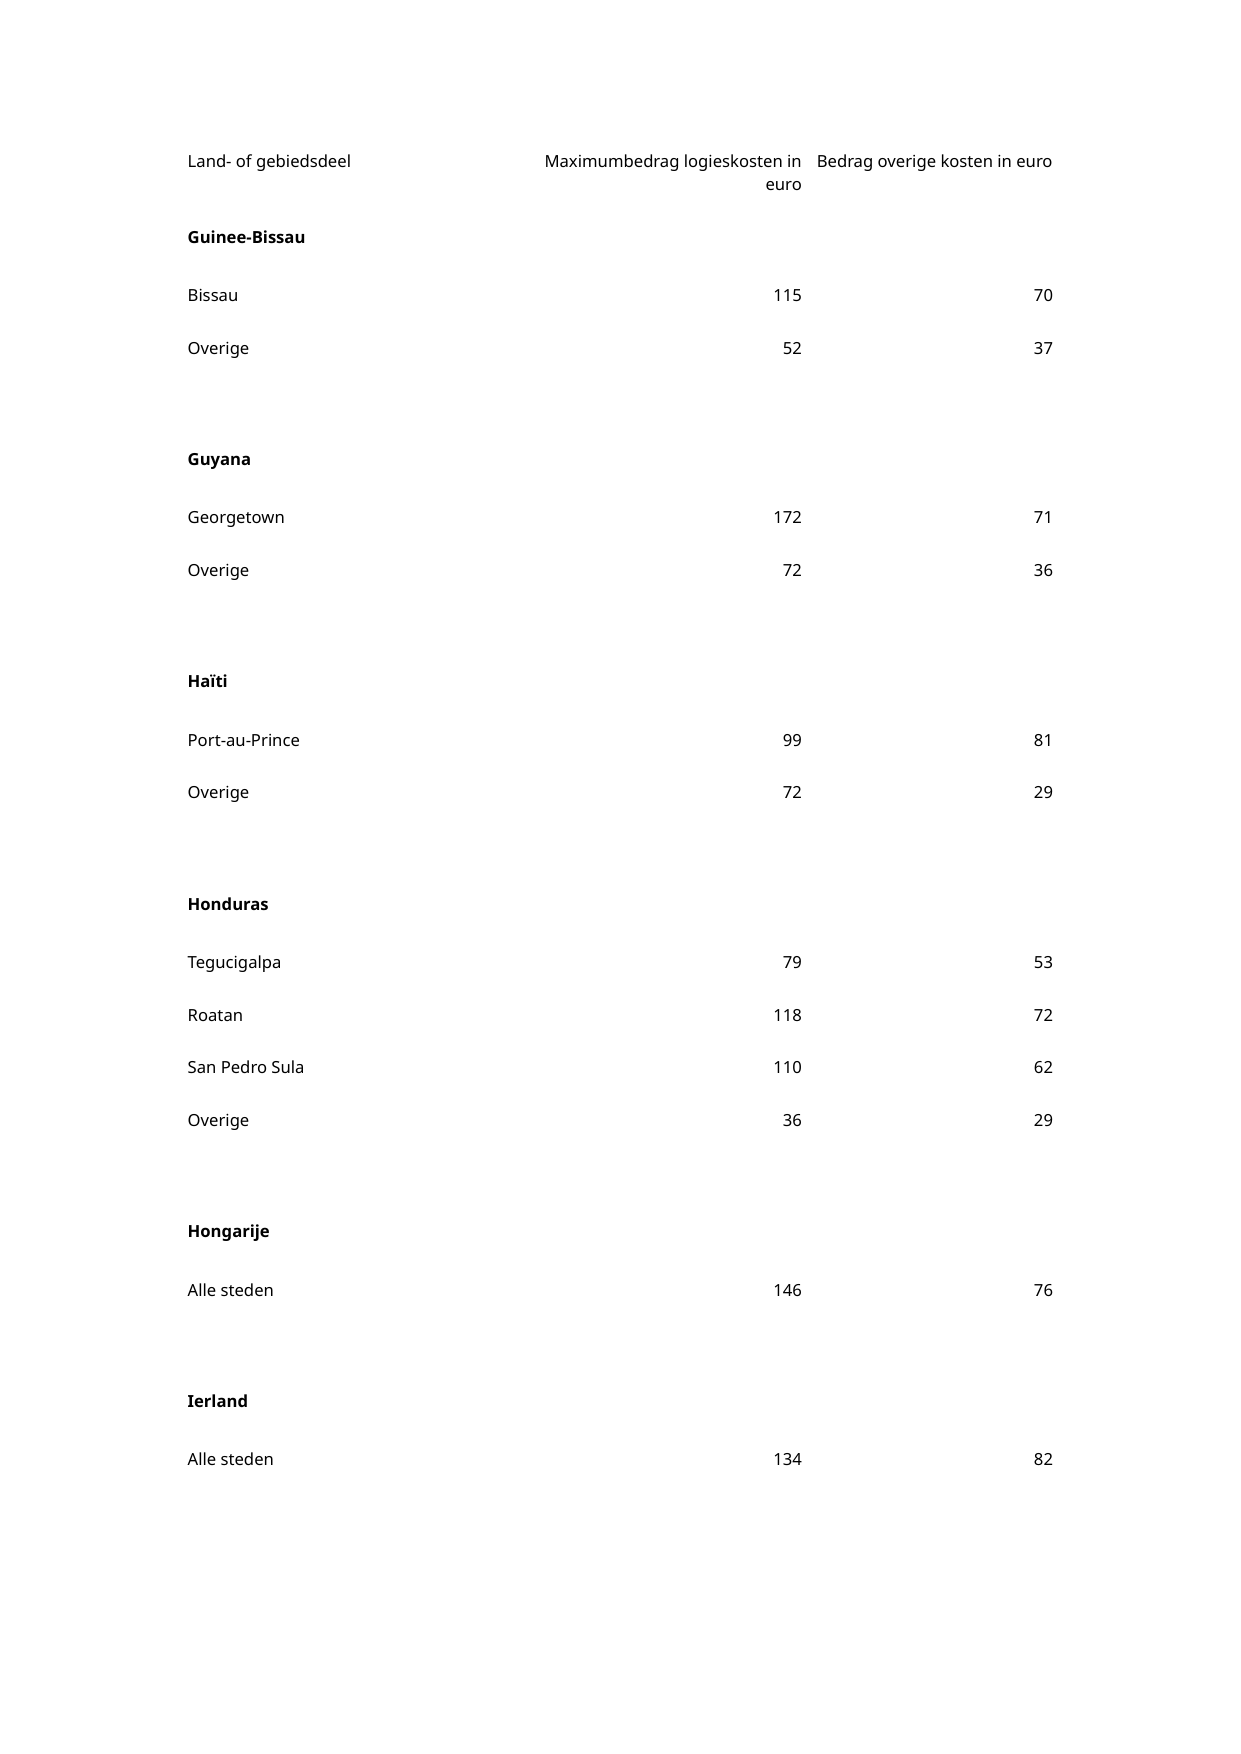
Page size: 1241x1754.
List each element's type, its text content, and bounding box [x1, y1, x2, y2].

table_cell [188, 389, 525, 448]
table_cell Alle steden [188, 1279, 525, 1331]
table_cell Port-au-Prince [188, 729, 525, 781]
table_cell San Pedro Sula [188, 1056, 525, 1109]
table_cell Overige [188, 559, 525, 612]
table_cell [525, 892, 802, 951]
table_cell 118 [525, 1004, 802, 1056]
table_cell 37 [802, 337, 1053, 389]
table_cell [525, 1390, 802, 1448]
table_cell [802, 1162, 1053, 1220]
table_cell 134 [525, 1448, 802, 1501]
table_cell Overige [188, 337, 525, 389]
table_cell [525, 1220, 802, 1278]
table_cell Guyana [188, 448, 525, 506]
table_cell Alle steden [188, 1448, 525, 1501]
table_cell 115 [525, 284, 802, 337]
table_cell [525, 670, 802, 728]
table_cell [802, 612, 1053, 670]
table_cell Roatan [188, 1004, 525, 1056]
table_cell Guinee-Bissau [188, 225, 525, 284]
table_cell [525, 1331, 802, 1389]
table_header Land- of gebiedsdeel [188, 150, 525, 225]
table_cell [802, 389, 1053, 448]
table_header Bedrag overige kosten in euro [802, 150, 1053, 225]
table_cell [188, 834, 525, 892]
table_cell 72 [525, 559, 802, 612]
table_cell 36 [802, 559, 1053, 612]
table_cell Tegucigalpa [188, 951, 525, 1003]
table_cell 72 [802, 1004, 1053, 1056]
table_cell 99 [525, 729, 802, 781]
table_cell Bissau [188, 284, 525, 337]
table_header Maximumbedrag logieskosten in euro [525, 150, 802, 225]
table_cell 62 [802, 1056, 1053, 1109]
table_cell 76 [802, 1279, 1053, 1331]
table_cell [188, 612, 525, 670]
table_cell 29 [802, 1109, 1053, 1162]
table_cell Overige [188, 1109, 525, 1162]
table_cell [188, 1331, 525, 1389]
table_cell [802, 892, 1053, 951]
table_cell [525, 612, 802, 670]
table_cell 82 [802, 1448, 1053, 1501]
table_cell Honduras [188, 892, 525, 951]
table_cell 53 [802, 951, 1053, 1003]
table_cell [802, 1501, 1053, 1559]
table_cell [188, 1162, 525, 1220]
table_cell Georgetown [188, 506, 525, 559]
table_cell Hongarije [188, 1220, 525, 1278]
table_cell [802, 225, 1053, 284]
table_cell [525, 225, 802, 284]
table_cell Haïti [188, 670, 525, 728]
table_cell [802, 1331, 1053, 1389]
table_cell 146 [525, 1279, 802, 1331]
table_cell 29 [802, 781, 1053, 834]
table_cell 172 [525, 506, 802, 559]
table_cell 81 [802, 729, 1053, 781]
table_cell 36 [525, 1109, 802, 1162]
table_cell 110 [525, 1056, 802, 1109]
table_cell 79 [525, 951, 802, 1003]
table_cell [188, 1501, 525, 1559]
table_cell [525, 834, 802, 892]
table_cell [802, 1220, 1053, 1278]
table_cell [525, 1501, 802, 1559]
table_cell 71 [802, 506, 1053, 559]
table_cell [525, 448, 802, 506]
table_cell [525, 389, 802, 448]
table_cell Ierland [188, 1390, 525, 1448]
table_cell [802, 448, 1053, 506]
table_cell 52 [525, 337, 802, 389]
table_cell [802, 1390, 1053, 1448]
table_cell [802, 834, 1053, 892]
table_cell [802, 670, 1053, 728]
table_cell 70 [802, 284, 1053, 337]
table_cell Overige [188, 781, 525, 834]
table_cell 72 [525, 781, 802, 834]
table_cell [525, 1162, 802, 1220]
